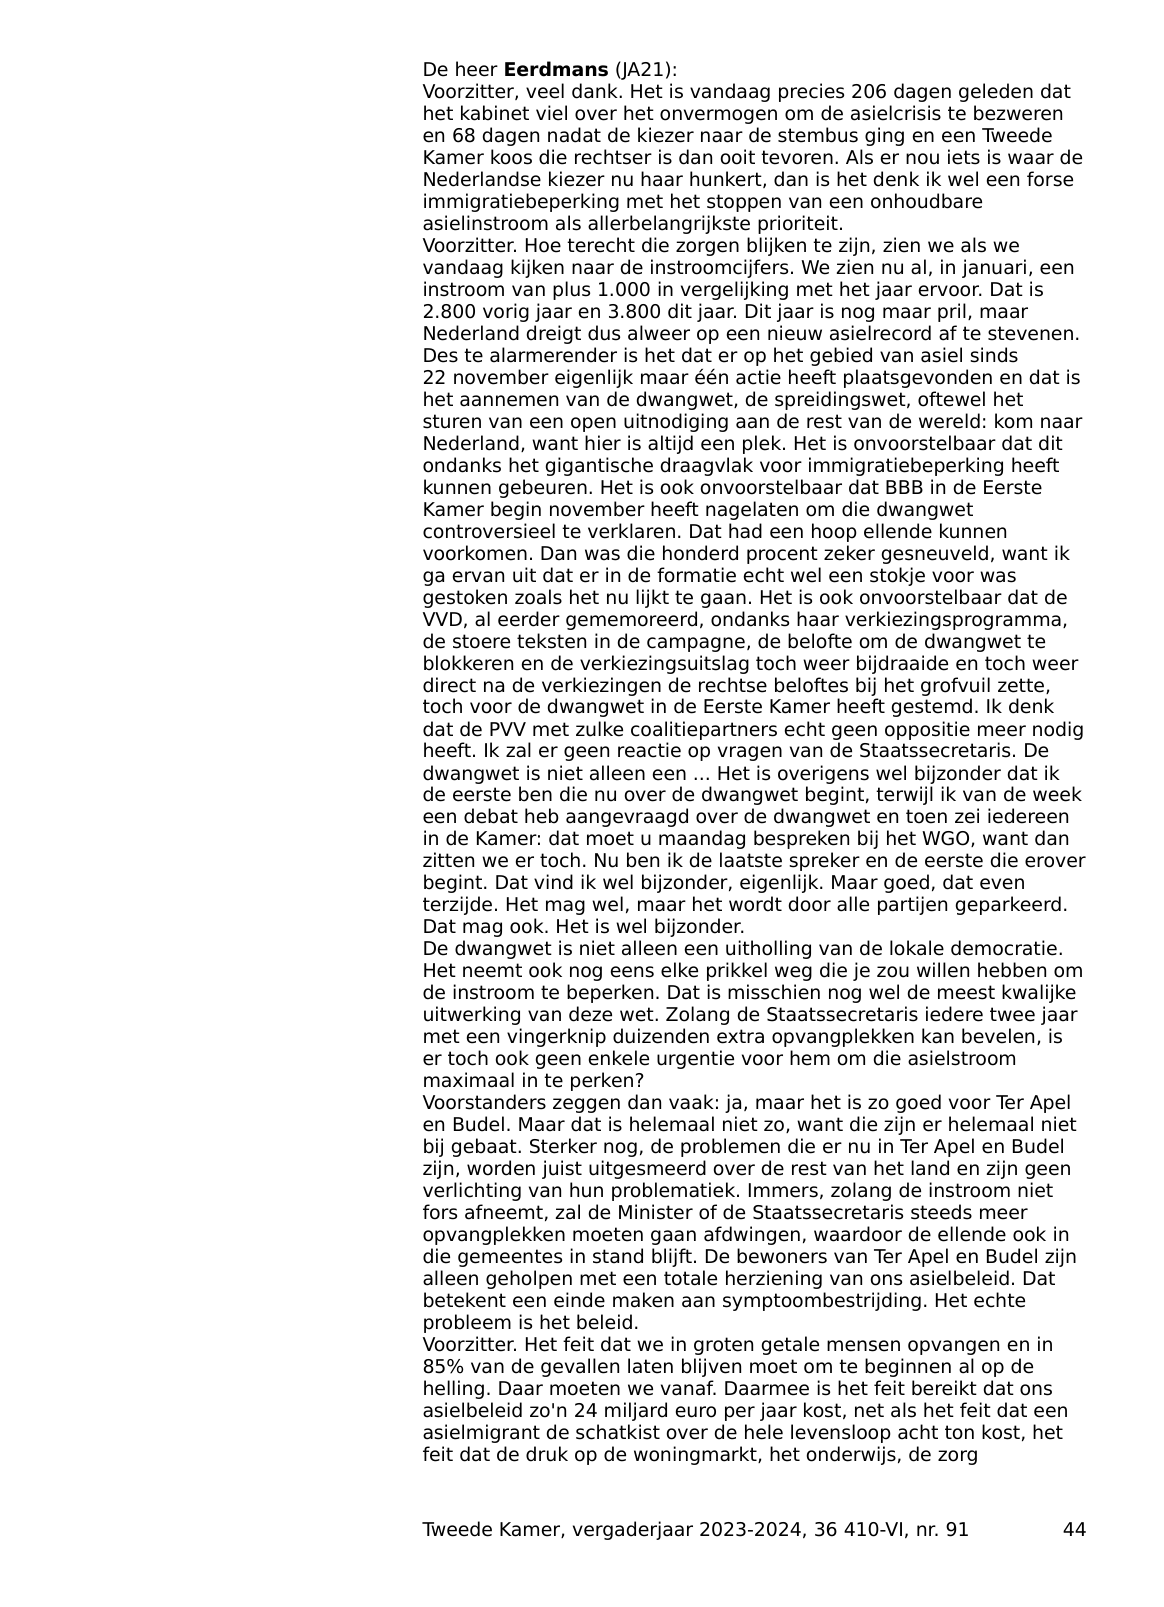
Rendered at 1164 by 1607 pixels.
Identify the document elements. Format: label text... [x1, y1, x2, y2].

text Voorzitter, veel dank. Het is vandaag precies 206 dagen geleden dat het kabinet viel over het onvermogen om de asielcrisis te bezweren en 68 dagen nadat de kiezer naar de stembus ging en een Tweede Kamer koos die rechtser is dan ooit tevoren. Als er nou iets is waar de Nederlandse kiezer nu haar hunkert, dan is het denk ik wel een forse immigratiebeperking met het stoppen van een onhoudbare asielinstroom als allerbelangrijkste prioriteit. [422, 81, 1087, 235]
text Voorstanders zeggen dan vaak: ja, maar het is zo goed voor Ter Apel en Budel. Maar dat is helemaal niet zo, want die zijn er helemaal niet bij gebaat. Sterker nog, de problemen die er nu in Ter Apel en Budel zijn, worden juist uitgesmeerd over de rest van het land en zijn geen verlichting van hun problematiek. Immers, zolang de instroom niet fors afneemt, zal de Minister of de Staatssecretaris steeds meer opvangplekken moeten gaan afdwingen, waardoor de ellende ook in die gemeentes in stand blijft. De bewoners van Ter Apel en Budel zijn alleen geholpen met een totale herziening van ons asielbeleid. Dat betekent een einde maken aan symptoombestrijding. Het echte probleem is het beleid. [422, 1092, 1087, 1334]
text De heer Eerdmans (JA21): [422, 59, 1087, 81]
text Voorzitter. Het feit dat we in groten getale mensen opvangen en in 85% van de gevallen laten blijven moet om te beginnen al op de helling. Daar moeten we vanaf. Daarmee is het feit bereikt dat ons asielbeleid zo'n 24 miljard euro per jaar kost, net als het feit dat een asielmigrant de schatkist over de hele levensloop acht ton kost, het feit dat de druk op de woningmarkt, het onderwijs, de zorg [422, 1334, 1087, 1466]
text De dwangwet is niet alleen een uitholling van de lokale democratie. Het neemt ook nog eens elke prikkel weg die je zou willen hebben om de instroom te beperken. Dat is misschien nog wel de meest kwalijke uitwerking van deze wet. Zolang de Staatssecretaris iedere twee jaar met een vingerknip duizenden extra opvangplekken kan bevelen, is er toch ook geen enkele urgentie voor hem om die asielstroom maximaal in te perken? [422, 938, 1087, 1092]
text Voorzitter. Hoe terecht die zorgen blijken te zijn, zien we als we vandaag kijken naar de instroomcijfers. We zien nu al, in januari, een instroom van plus 1.000 in vergelijking met het jaar ervoor. Dat is 2.800 vorig jaar en 3.800 dit jaar. Dit jaar is nog maar pril, maar Nederland dreigt dus alweer op een nieuw asielrecord af te stevenen. Des te alarmerender is het dat er op het gebied van asiel sinds 22 november eigenlijk maar één actie heeft plaatsgevonden en dat is het aannemen van de dwangwet, de spreidingswet, oftewel het sturen van een open uitnodiging aan de rest van de wereld: kom naar Nederland, want hier is altijd een plek. Het is onvoorstelbaar dat dit ondanks het gigantische draagvlak voor immigratiebeperking heeft kunnen gebeuren. Het is ook onvoorstelbaar dat BBB in de Eerste Kamer begin november heeft nagelaten om die dwangwet controversieel te verklaren. Dat had een hoop ellende kunnen voorkomen. Dan was die honderd procent zeker gesneuveld, want ik ga ervan uit dat er in de formatie echt wel een stokje voor was gestoken zoals het nu lijkt te gaan. Het is ook onvoorstelbaar dat de VVD, al eerder gememoreerd, ondanks haar verkiezingsprogramma, de stoere teksten in de campagne, de belofte om de dwangwet te blokkeren en de verkiezingsuitslag toch weer bijdraaide en toch weer direct na de verkiezingen de rechtse beloftes bij het grofvuil zette, toch voor de dwangwet in de Eerste Kamer heeft gestemd. Ik denk dat de PVV met zulke coalitiepartners echt geen oppositie meer nodig heeft. Ik zal er geen reactie op vragen van de Staatssecretaris. De dwangwet is niet alleen een ... Het is overigens wel bijzonder dat ik de eerste ben die nu over de dwangwet begint, terwijl ik van de week een debat heb aangevraagd over de dwangwet en toen zei iedereen in de Kamer: dat moet u maandag bespreken bij het WGO, want dan zitten we er toch. Nu ben ik de laatste spreker en de eerste die erover begint. Dat vind ik wel bijzonder, eigenlijk. Maar goed, dat even terzijde. Het mag wel, maar het wordt door alle partijen geparkeerd. Dat mag ook. Het is wel bijzonder. [422, 235, 1087, 938]
